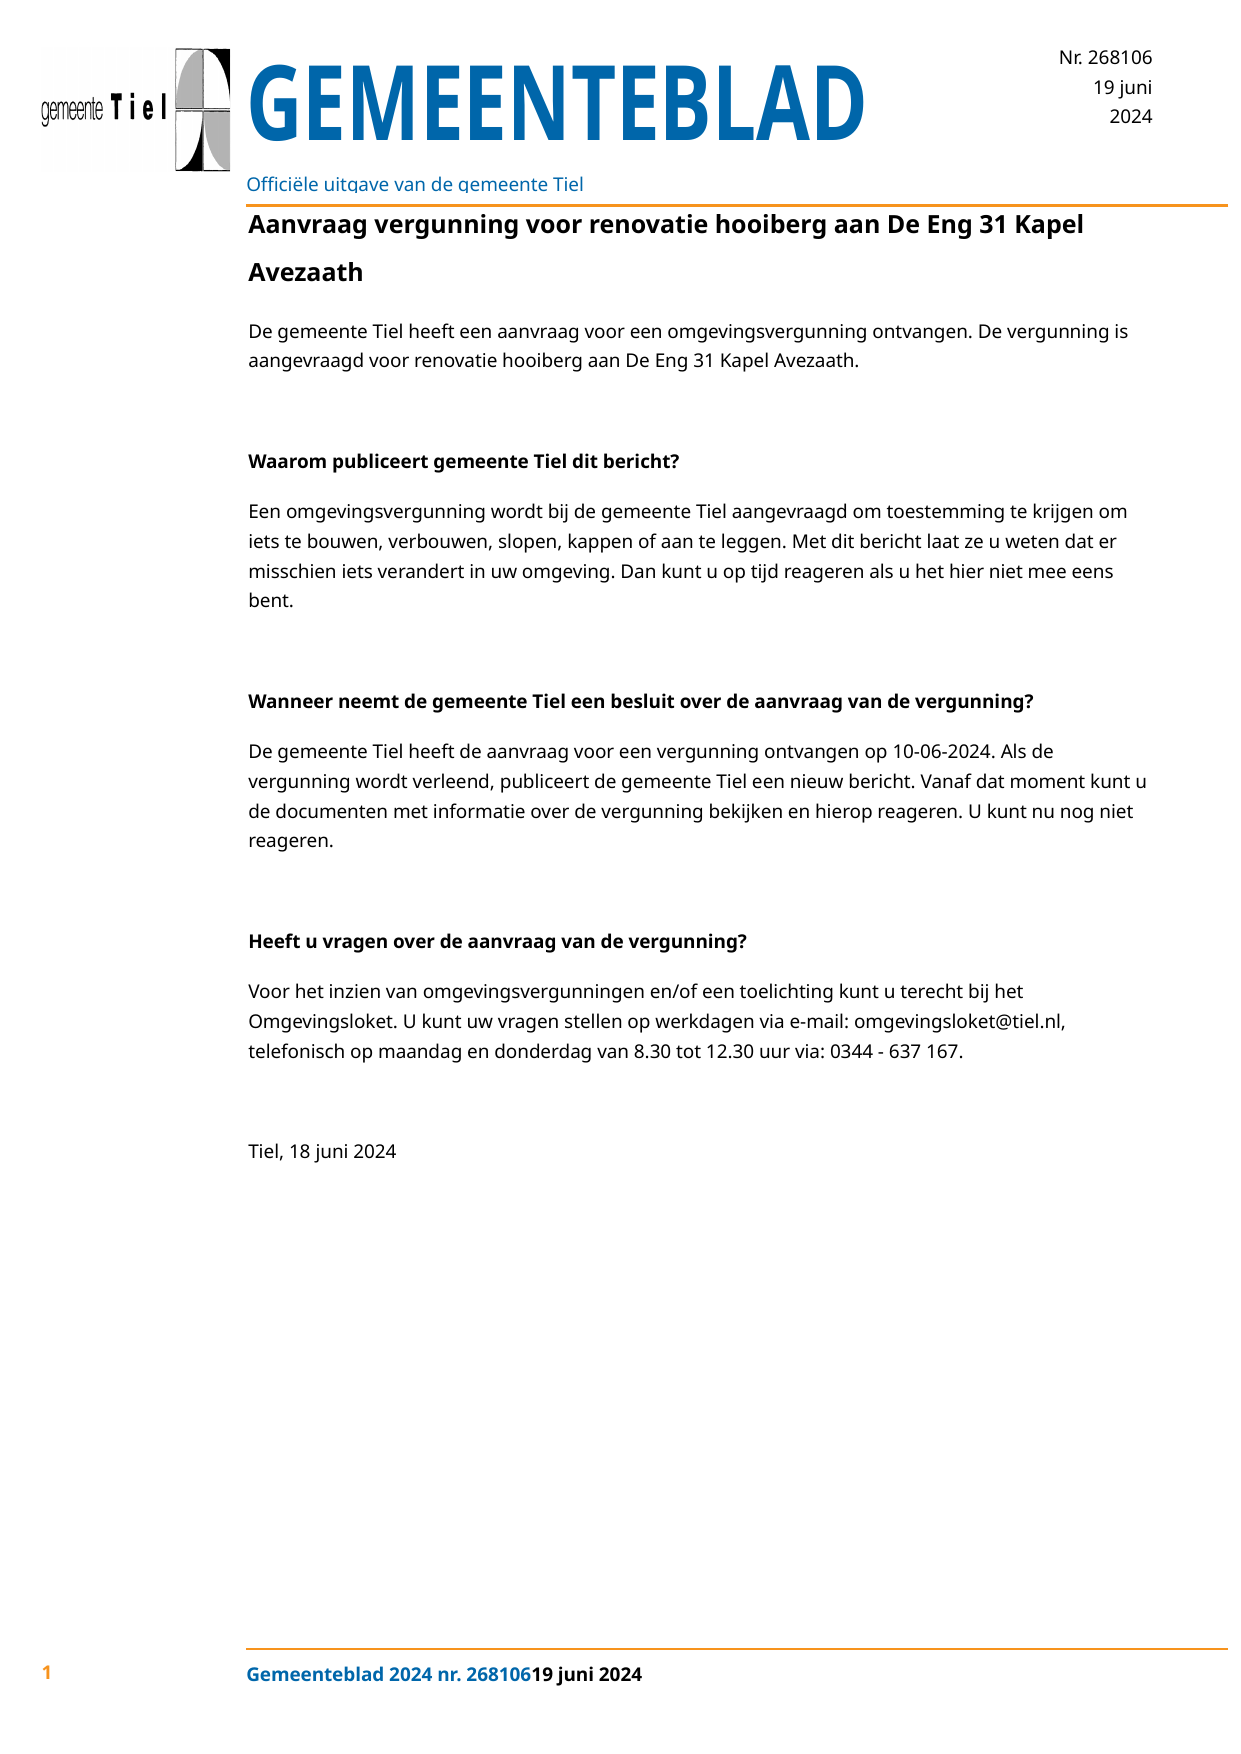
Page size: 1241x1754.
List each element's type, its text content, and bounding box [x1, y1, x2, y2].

text De gemeente Tiel heeft een aanvraag voor een omgevingsvergunning ontvangen. De vergunning is aangevraagd voor renovatie hooiberg aan De Eng 31 Kapel Avezaath. [248, 318, 1152, 373]
text Wanneer neemt de gemeente Tiel een besluit over de aanvraag van de vergunning? [248, 688, 1152, 714]
text Heeft u vragen over de aanvraag van de vergunning? [248, 928, 1152, 954]
text Tiel, 18 juni 2024 [248, 1139, 1152, 1164]
text De gemeente Tiel heeft de aanvraag voor een vergunning ontvangen op 10-06-2024. Als de vergunning wordt verleend, publiceert de gemeente Tiel een nieuw bericht. Vanaf dat moment kunt u de documenten met informatie over de vergunning bekijken en hierop reageren. U kunt nu nog niet reageren. [248, 739, 1152, 853]
text Voor het inzien van omgevingsvergunningen en/of een toelichting kunt u terecht bij het Omgevingsloket. U kunt uw vragen stellen op werkdagen via e-mail: omgevingsloket@tiel.nl, telefonisch op maandag en donderdag van 8.30 tot 12.30 uur via: 0344 - 637 167. [248, 979, 1152, 1064]
text Een omgevingsvergunning wordt bij de gemeente Tiel aangevraagd om toestemming te krijgen om iets te bouwen, verbouwen, slopen, kappen of aan te leggen. Met dit bericht laat ze u weten dat er misschien iets verandert in uw omgeving. Dan kunt u op tijd reageren als u het hier niet mee eens bent. [248, 499, 1152, 613]
text Aanvraag vergunning voor renovatie hooiberg aan De Eng 31 Kapel Avezaath [248, 207, 1152, 288]
picture [41, 47, 231, 172]
text Waarom publiceert gemeente Tiel dit bericht? [248, 448, 1152, 474]
